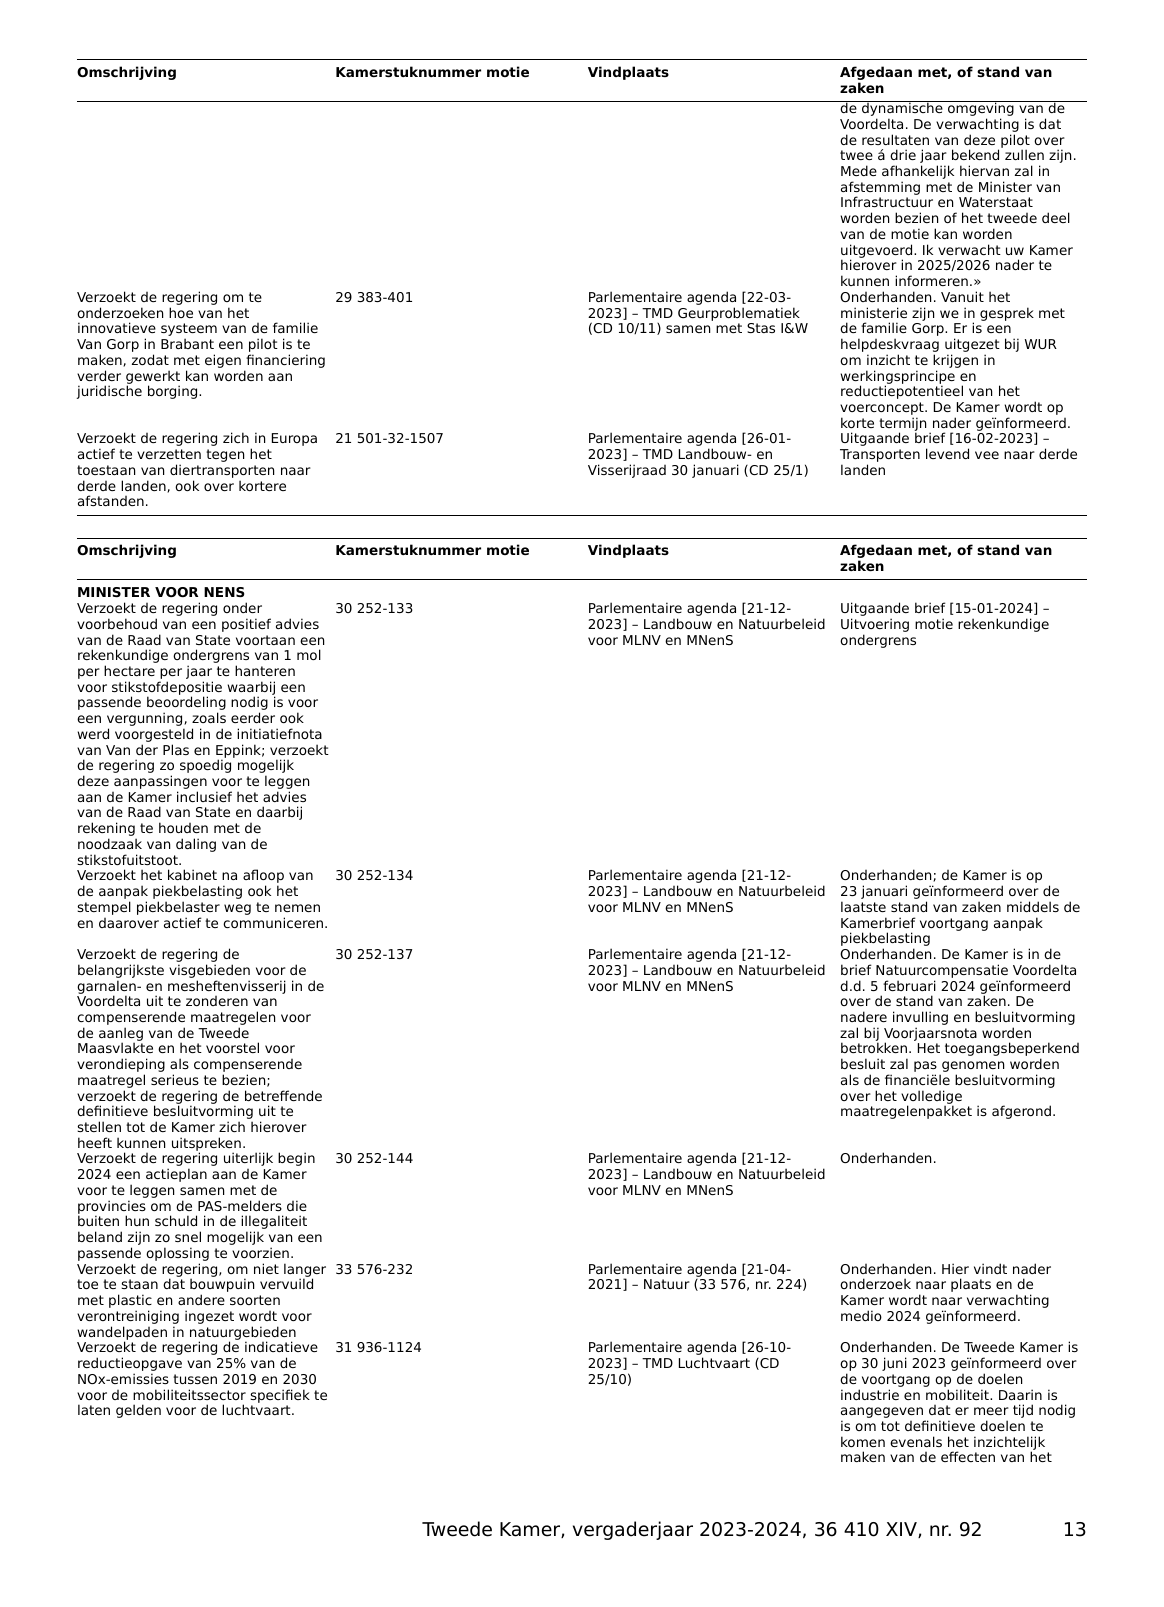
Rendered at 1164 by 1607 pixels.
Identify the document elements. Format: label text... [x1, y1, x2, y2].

table_cell 30 252-133 [329, 601, 582, 868]
table_cell Verzoekt de regering uiterlijk begin 2024 een actieplan aan de Kamer voor te leggen samen met de provincies om de PAS-melders die buiten hun schuld in de illegaliteit beland zijn zo snel mogelijk van een passende oplossing te voorzien. [77, 1151, 329, 1261]
table_cell Onderhanden. [834, 1151, 1087, 1261]
table_cell [329, 102, 582, 290]
table_header Vindplaats [582, 539, 834, 579]
table_header Vindplaats [582, 60, 834, 101]
table_cell Parlementaire agenda [21-12-2023] – Landbouw en Natuurbeleid voor MLNV en MNenS [582, 601, 834, 868]
table_cell Verzoekt de regering de indicatieve reductieopgave van 25% van de NOx-emissies tussen 2019 en 2030 voor de mobiliteitssector specifiek te laten gelden voor de luchtvaart. [77, 1340, 329, 1466]
table_header Omschrijving [77, 60, 329, 101]
table_cell 30 252-137 [329, 947, 582, 1151]
table_cell [77, 102, 329, 290]
table_cell Parlementaire agenda [21-12-2023] – Landbouw en Natuurbeleid voor MLNV en MNenS [582, 947, 834, 1151]
table_cell 30 252-144 [329, 1151, 582, 1261]
table_cell Parlementaire agenda [26-10-2023] – TMD Luchtvaart (CD 25/10) [582, 1340, 834, 1466]
table_cell Parlementaire agenda [21-04-2021] – Natuur (33 576, nr. 224) [582, 1261, 834, 1340]
table_cell Verzoekt de regering zich in Europa actief te verzetten tegen het toestaan van diertransporten naar derde landen, ook over kortere afstanden. [77, 431, 329, 514]
table_cell 21 501-32-1507 [329, 431, 582, 514]
table_cell Onderhanden. De Kamer is in de brief Natuurcompensatie Voordelta d.d. 5 februari 2024 geïnformeerd over de stand van zaken. De nadere invulling en besluitvorming zal bij Voorjaarsnota worden betrokken. Het toegangsbeperkend besluit zal pas genomen worden als de financiële besluitvorming over het volledige maatregelenpakket is afgerond. [834, 947, 1087, 1151]
table_cell [329, 580, 582, 601]
table_header Kamerstuknummer motie [329, 539, 582, 579]
table_cell Verzoekt de regering de belangrijkste visgebieden voor de garnalen- en mesheftenvisserij in de Voordelta uit te zonderen van compenserende maatregelen voor de aanleg van de Tweede Maasvlakte en het voorstel voor verondieping als compenserende maatregel serieus te bezien; verzoekt de regering de betreffende definitieve besluitvorming uit te stellen tot de Kamer zich hierover heeft kunnen uitspreken. [77, 947, 329, 1151]
table_cell 30 252-134 [329, 868, 582, 947]
table_cell Onderhanden; de Kamer is op 23 januari geïnformeerd over de laatste stand van zaken middels de Kamerbrief voortgang aanpak piekbelasting [834, 868, 1087, 947]
table_cell Onderhanden. De Tweede Kamer is op 30 juni 2023 geïnformeerd over de voortgang op de doelen industrie en mobiliteit. Daarin is aangegeven dat er meer tijd nodig is om tot definitieve doelen te komen evenals het inzichtelijk maken van de effecten van het [834, 1340, 1087, 1466]
table_cell Uitgaande brief [15-01-2024] – Uitvoering motie rekenkundige ondergrens [834, 601, 1087, 868]
table_cell MINISTER VOOR NENS [77, 580, 329, 601]
table_cell Parlementaire agenda [22-03-2023] – TMD Geurproblematiek (CD 10/11) samen met Stas I&W [582, 290, 834, 431]
table_cell Onderhanden. Vanuit het ministerie zijn we in gesprek met de familie Gorp. Er is een helpdeskvraag uitgezet bij WUR om inzicht te krijgen in werkingsprincipe en reductiepotentieel van het voerconcept. De Kamer wordt op korte termijn nader geïnformeerd. [834, 290, 1087, 431]
table_cell Parlementaire agenda [21-12-2023] – Landbouw en Natuurbeleid voor MLNV en MNenS [582, 1151, 834, 1261]
table_cell 33 576-232 [329, 1261, 582, 1340]
table_header Omschrijving [77, 539, 329, 579]
table_cell [834, 580, 1087, 601]
table_header Afgedaan met, of stand van zaken [834, 60, 1087, 101]
table_header Kamerstuknummer motie [329, 60, 582, 101]
table_cell [582, 580, 834, 601]
table_cell Verzoekt de regering, om niet langer toe te staan dat bouwpuin vervuild met plastic en andere soorten verontreiniging ingezet wordt voor wandelpaden in natuurgebieden [77, 1261, 329, 1340]
table_cell Uitgaande brief [16-02-2023] – Transporten levend vee naar derde landen [834, 431, 1087, 514]
table_cell Verzoekt de regering onder voorbehoud van een positief advies van de Raad van State voortaan een rekenkundige ondergrens van 1 mol per hectare per jaar te hanteren voor stikstofdepositie waarbij een passende beoordeling nodig is voor een vergunning, zoals eerder ook werd voorgesteld in de initiatiefnota van Van der Plas en Eppink; verzoekt de regering zo spoedig mogelijk deze aanpassingen voor te leggen aan de Kamer inclusief het advies van de Raad van State en daarbij rekening te houden met de noodzaak van daling van de stikstofuitstoot. [77, 601, 329, 868]
table_cell Verzoekt de regering om te onderzoeken hoe van het innovatieve systeem van de familie Van Gorp in Brabant een pilot is te maken, zodat met eigen financiering verder gewerkt kan worden aan juridische borging. [77, 290, 329, 431]
table_cell de dynamische omgeving van de Voordelta. De verwachting is dat de resultaten van deze pilot over twee á drie jaar bekend zullen zijn. Mede afhankelijk hiervan zal in afstemming met de Minister van Infrastructuur en Waterstaat worden bezien of het tweede deel van de motie kan worden uitgevoerd. Ik verwacht uw Kamer hierover in 2025/2026 nader te kunnen informeren.» [834, 102, 1087, 290]
table_cell Parlementaire agenda [26-01-2023] – TMD Landbouw- en Visserijraad 30 januari (CD 25/1) [582, 431, 834, 514]
table_cell 31 936-1124 [329, 1340, 582, 1466]
table_cell [582, 102, 834, 290]
table_cell 29 383-401 [329, 290, 582, 431]
table_cell Onderhanden. Hier vindt nader onderzoek naar plaats en de Kamer wordt naar verwachting medio 2024 geïnformeerd. [834, 1261, 1087, 1340]
table_header Afgedaan met, of stand van zaken [834, 539, 1087, 579]
table_cell Parlementaire agenda [21-12-2023] – Landbouw en Natuurbeleid voor MLNV en MNenS [582, 868, 834, 947]
table_cell Verzoekt het kabinet na afloop van de aanpak piekbelasting ook het stempel piekbelaster weg te nemen en daarover actief te communiceren. [77, 868, 329, 947]
